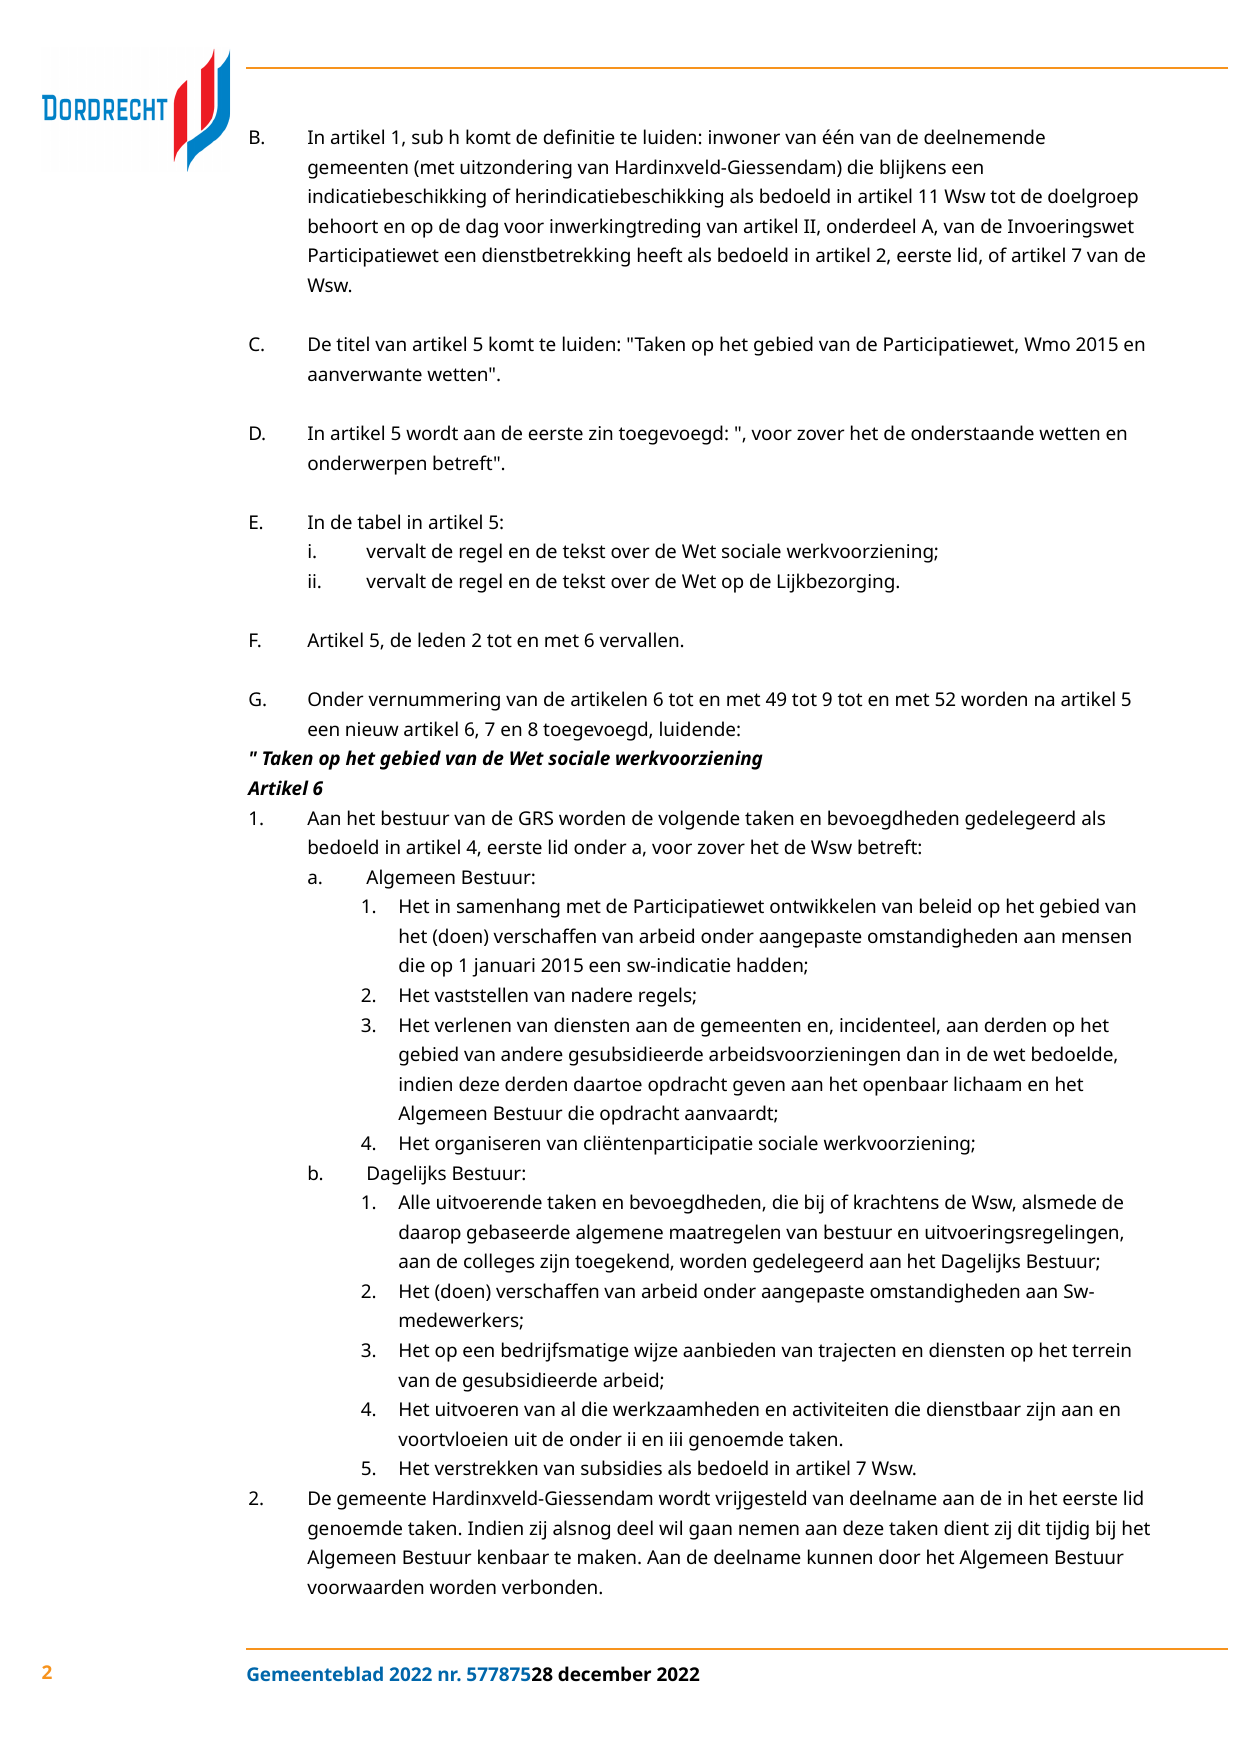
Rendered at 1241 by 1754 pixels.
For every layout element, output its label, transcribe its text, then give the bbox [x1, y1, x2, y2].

list Artikel 5, de leden 2 tot en met 6 vervallen. [248, 627, 1152, 653]
list De gemeente Hardinxveld-Giessendam wordt vrijgesteld van deelname aan de in het eerste lid genoemde taken. Indien zij alsnog deel wil gaan nemen aan deze taken dient zij dit tijdig bij het Algemeen Bestuur kenbaar te maken. Aan de deelname kunnen door het Algemeen Bestuur voorwaarden worden verbonden. [248, 1485, 1152, 1600]
list Het vaststellen van nadere regels; [361, 982, 1152, 1008]
list Het in samenhang met de Participatiewet ontwikkelen van beleid op het gebied van het (doen) verschaffen van arbeid onder aangepaste omstandigheden aan mensen die op 1 januari 2015 een sw-indicatie hadden; [361, 893, 1152, 978]
list Het organiseren van cliëntenparticipatie sociale werkvoorziening; [361, 1130, 1152, 1156]
list Het verlenen van diensten aan de gemeenten en, incidenteel, aan derden op het gebied van andere gesubsidieerde arbeidsvoorzieningen dan in de wet bedoelde, indien deze derden daartoe opdracht geven aan het openbaar lichaam en het Algemeen Bestuur die opdracht aanvaardt; [361, 1012, 1152, 1126]
list Dagelijks Bestuur: [307, 1160, 1152, 1186]
list In artikel 5 wordt aan de eerste zin toegevoegd: ", voor zover het de onderstaande wetten en onderwerpen betreft". [248, 420, 1152, 476]
list De titel van artikel 5 komt te luiden: "Taken op het gebied van de Participatiewet, Wmo 2015 en aanverwante wetten". [248, 331, 1152, 387]
list Algemeen Bestuur: [307, 864, 1152, 890]
list In artikel 1, sub h komt de definitie te luiden: inwoner van één van de deelnemende gemeenten (met uitzondering van Hardinxveld-Giessendam) die blijkens een indicatiebeschikking of herindicatiebeschikking als bedoeld in artikel 11 Wsw tot de doelgroep behoort en op de dag voor inwerkingtreding van artikel II, onderdeel A, van de Invoeringswet Participatiewet een dienstbetrekking heeft als bedoeld in artikel 2, eerste lid, of artikel 7 van de Wsw. [248, 124, 1152, 298]
text " Taken op het gebied van de Wet sociale werkvoorziening [248, 746, 1152, 771]
list Het uitvoeren van al die werkzaamheden en activiteiten die dienstbaar zijn aan en voortvloeien uit de onder ii en iii genoemde taken. [361, 1396, 1152, 1452]
list In de tabel in artikel 5: [248, 509, 1152, 535]
list Aan het bestuur van de GRS worden de volgende taken en bevoegdheden gedelegeerd als bedoeld in artikel 4, eerste lid onder a, voor zover het de Wsw betreft: [248, 805, 1152, 860]
list Onder vernummering van de artikelen 6 tot en met 49 tot 9 tot en met 52 worden na artikel 5 een nieuw artikel 6, 7 en 8 toegevoegd, luidende: [248, 686, 1152, 742]
list Het verstrekken van subsidies als bedoeld in artikel 7 Wsw. [361, 1456, 1152, 1481]
list vervalt de regel en de tekst over de Wet op de Lijkbezorging. [307, 568, 1152, 594]
list vervalt de regel en de tekst over de Wet sociale werkvoorziening; [307, 538, 1152, 564]
list Het op een bedrijfsmatige wijze aanbieden van trajecten en diensten op het terrein van de gesubsidieerde arbeid; [361, 1337, 1152, 1393]
picture [41, 47, 231, 172]
list Alle uitvoerende taken en bevoegdheden, die bij of krachtens de Wsw, alsmede de daarop gebaseerde algemene maatregelen van bestuur en uitvoeringsregelingen, aan de colleges zijn toegekend, worden gedelegeerd aan het Dagelijks Bestuur; [361, 1189, 1152, 1274]
list Het (doen) verschaffen van arbeid onder aangepaste omstandigheden aan Sw-medewerkers; [361, 1278, 1152, 1333]
text Artikel 6 [248, 775, 1152, 801]
